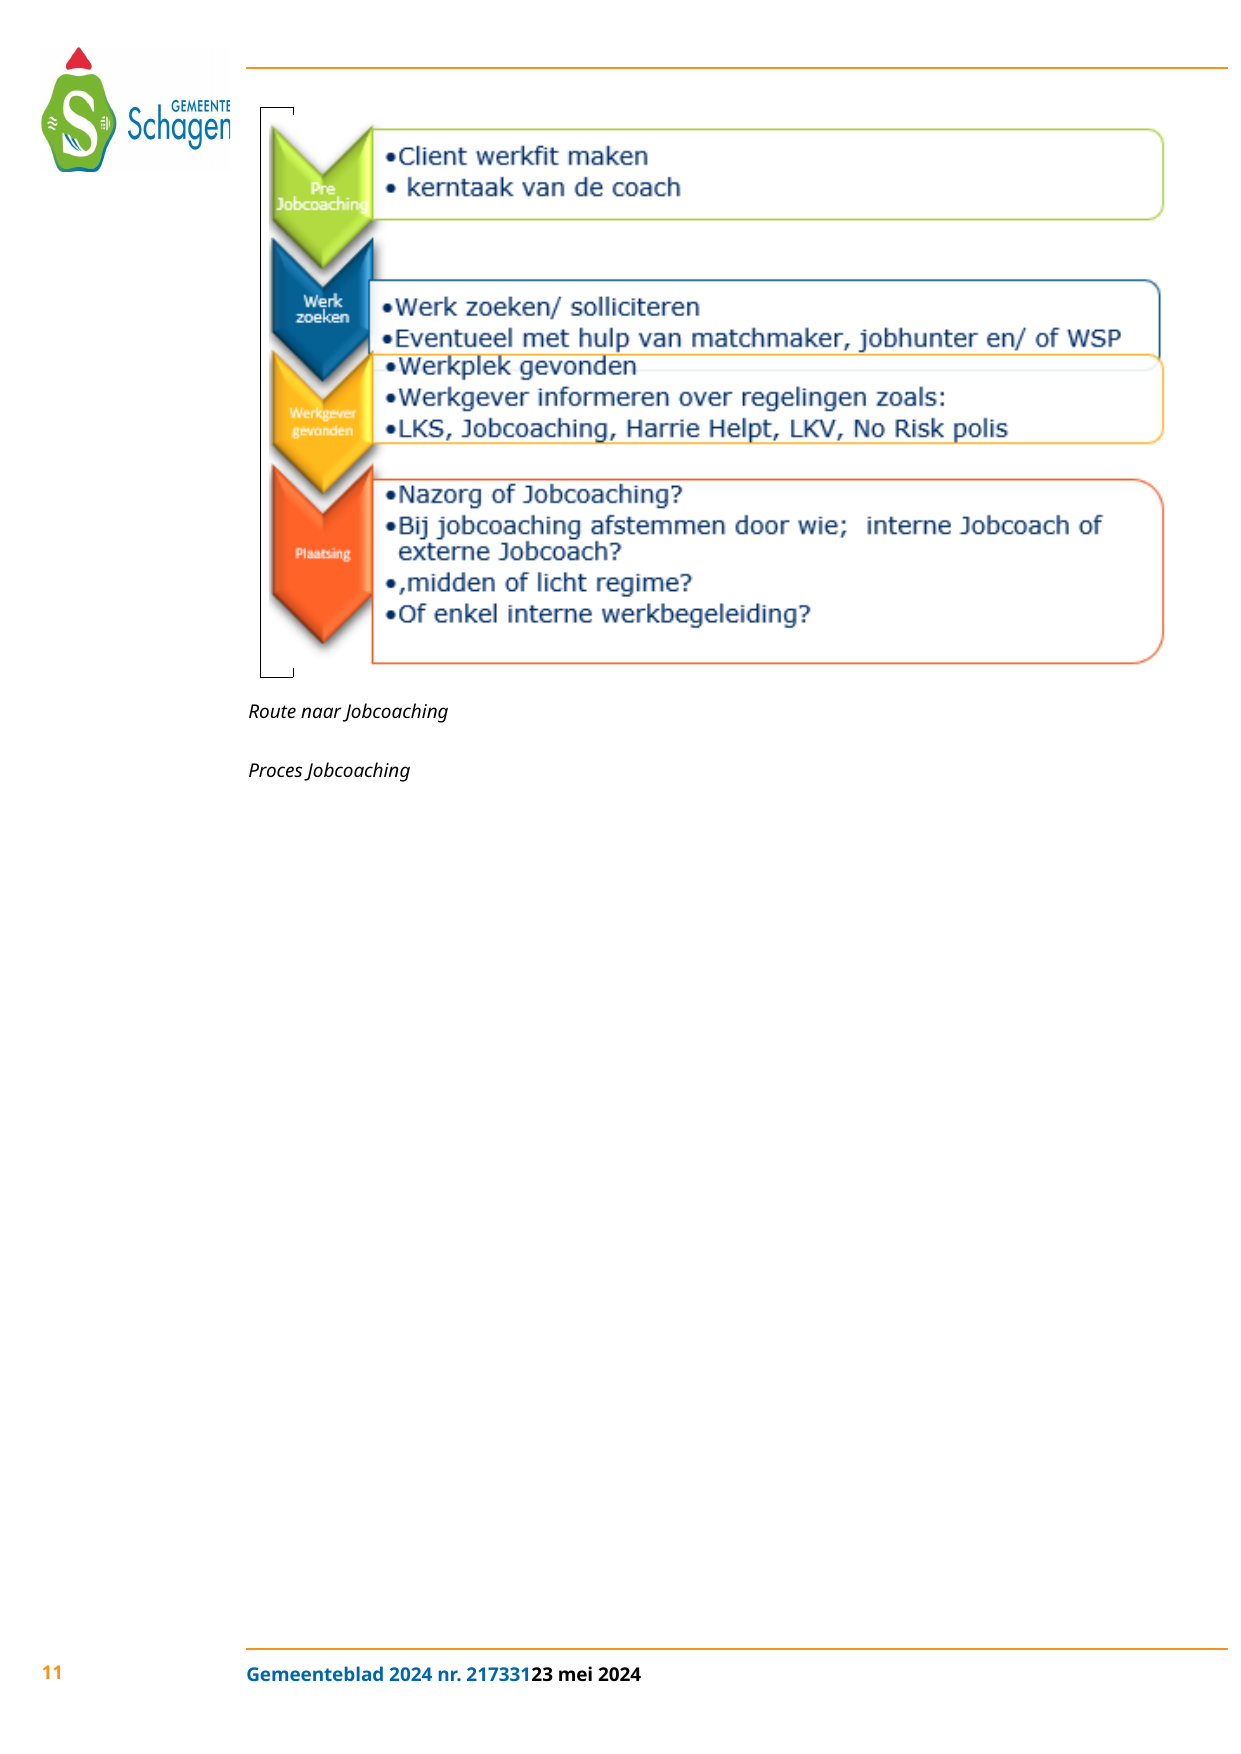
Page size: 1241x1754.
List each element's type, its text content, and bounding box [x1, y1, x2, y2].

text Route naar Jobcoaching [248, 698, 1152, 724]
picture [41, 47, 231, 172]
text Proces Jobcoaching [248, 757, 1152, 783]
picture [268, 115, 1173, 668]
